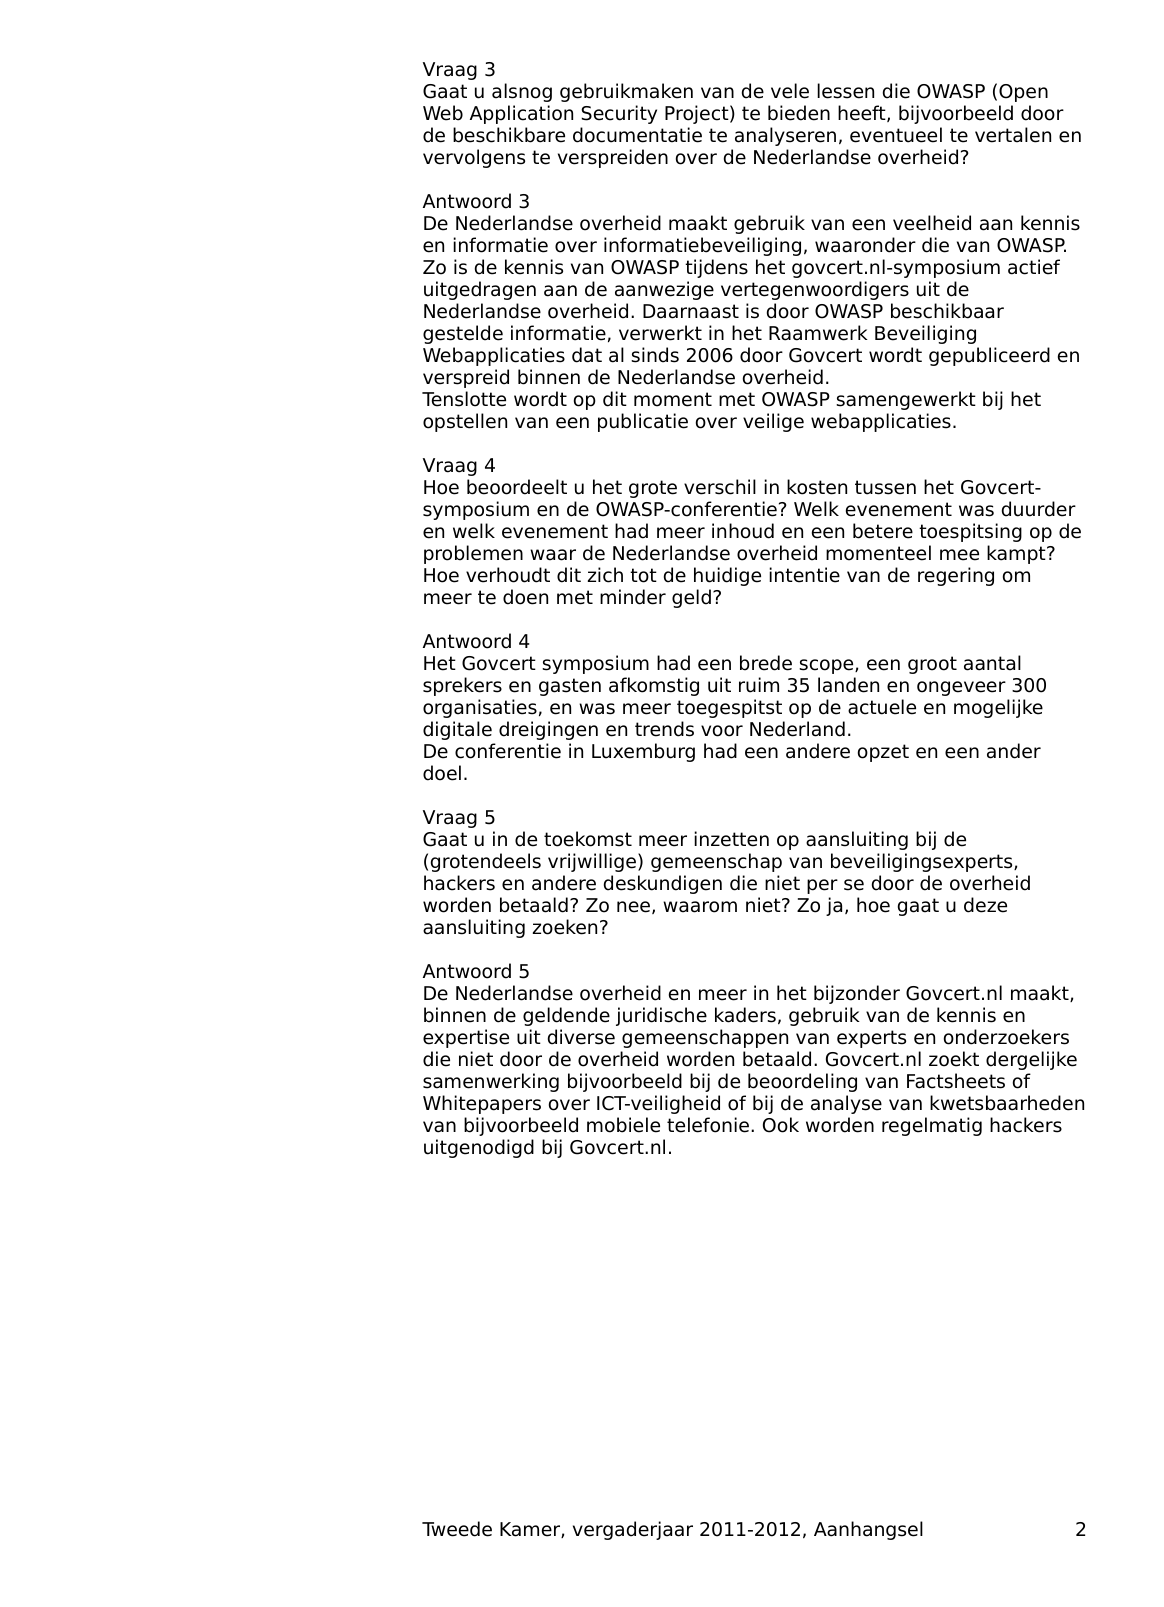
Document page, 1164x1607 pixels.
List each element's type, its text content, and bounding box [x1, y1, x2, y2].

text Vraag 3 [422, 59, 1087, 81]
text De conferentie in Luxemburg had een andere opzet en een ander doel. [422, 741, 1087, 785]
text Vraag 5 [422, 807, 1087, 829]
text Vraag 4 [422, 455, 1087, 477]
text De Nederlandse overheid maakt gebruik van een veelheid aan kennis en informatie over informatiebeveiliging, waaronder die van OWASP. Zo is de kennis van OWASP tijdens het govcert.nl-symposium actief uitgedragen aan de aanwezige vertegenwoordigers uit de Nederlandse overheid. Daarnaast is door OWASP beschikbaar gestelde informatie, verwerkt in het Raamwerk Beveiliging Webapplicaties dat al sinds 2006 door Govcert wordt gepubliceerd en verspreid binnen de Nederlandse overheid. [422, 213, 1087, 389]
text Antwoord 5 [422, 961, 1087, 983]
text Tenslotte wordt op dit moment met OWASP samengewerkt bij het opstellen van een publicatie over veilige webapplicaties. [422, 389, 1087, 433]
text Gaat u alsnog gebruikmaken van de vele lessen die OWASP (Open Web Application Security Project) te bieden heeft, bijvoorbeeld door de beschikbare documentatie te analyseren, eventueel te vertalen en vervolgens te verspreiden over de Nederlandse overheid? [422, 81, 1087, 169]
text Hoe beoordeelt u het grote verschil in kosten tussen het Govcert-symposium en de OWASP-conferentie? Welk evenement was duurder en welk evenement had meer inhoud en een betere toespitsing op de problemen waar de Nederlandse overheid momenteel mee kampt? Hoe verhoudt dit zich tot de huidige intentie van de regering om meer te doen met minder geld? [422, 477, 1087, 609]
text Antwoord 4 [422, 631, 1087, 653]
text Het Govcert symposium had een brede scope, een groot aantal sprekers en gasten afkomstig uit ruim 35 landen en ongeveer 300 organisaties, en was meer toegespitst op de actuele en mogelijke digitale dreigingen en trends voor Nederland. [422, 653, 1087, 741]
text Antwoord 3 [422, 191, 1087, 213]
text De Nederlandse overheid en meer in het bijzonder Govcert.nl maakt, binnen de geldende juridische kaders, gebruik van de kennis en expertise uit diverse gemeenschappen van experts en onderzoekers die niet door de overheid worden betaald. Govcert.nl zoekt dergelijke samenwerking bijvoorbeeld bij de beoordeling van Factsheets of Whitepapers over ICT-veiligheid of bij de analyse van kwetsbaarheden van bijvoorbeeld mobiele telefonie. Ook worden regelmatig hackers uitgenodigd bij Govcert.nl. [422, 983, 1087, 1159]
text Gaat u in de toekomst meer inzetten op aansluiting bij de (grotendeels vrijwillige) gemeenschap van beveiligingsexperts, hackers en andere deskundigen die niet per se door de overheid worden betaald? Zo nee, waarom niet? Zo ja, hoe gaat u deze aansluiting zoeken? [422, 829, 1087, 939]
